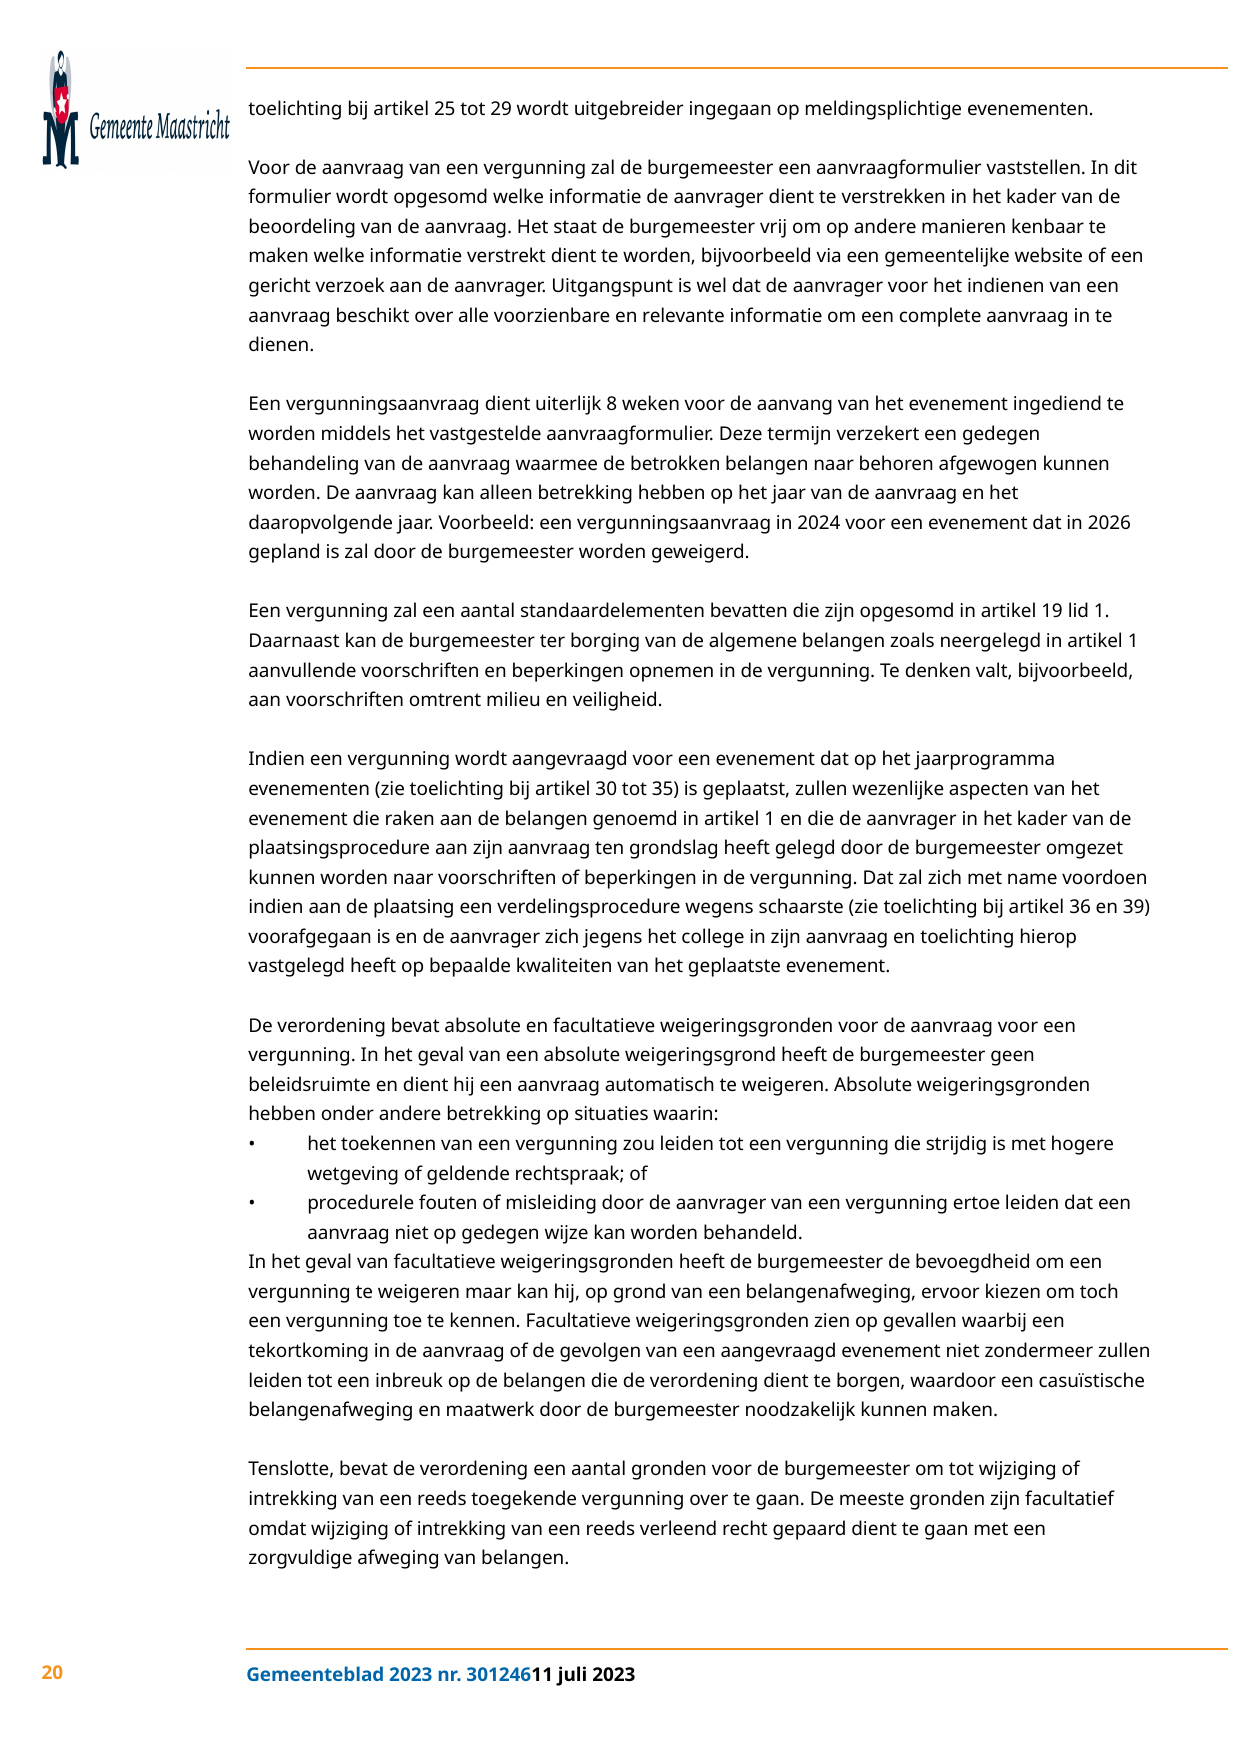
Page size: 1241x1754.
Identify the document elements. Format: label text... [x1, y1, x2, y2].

text Voor de aanvraag van een vergunning zal de burgemeester een aanvraagformulier vaststellen. In dit formulier wordt opgesomd welke informatie de aanvrager dient te verstrekken in het kader van de beoordeling van de aanvraag. Het staat de burgemeester vrij om op andere manieren kenbaar te maken welke informatie verstrekt dient te worden, bijvoorbeeld via een gemeentelijke website of een gericht verzoek aan de aanvrager. Uitgangspunt is wel dat de aanvrager voor het indienen van een aanvraag beschikt over alle voorzienbare en relevante informatie om een complete aanvraag in te dienen. [248, 154, 1152, 357]
text toelichting bij artikel 25 tot 29 wordt uitgebreider ingegaan op meldingsplichtige evenementen. [248, 95, 1152, 121]
text De verordening bevat absolute en facultatieve weigeringsgronden voor de aanvraag voor een vergunning. In het geval van een absolute weigeringsgrond heeft de burgemeester geen beleidsruimte en dient hij een aanvraag automatisch te weigeren. Absolute weigeringsgronden hebben onder andere betrekking op situaties waarin: [248, 1012, 1152, 1126]
list het toekennen van een vergunning zou leiden tot een vergunning die strijdig is met hogere wetgeving of geldende rechtspraak; of [248, 1130, 1152, 1186]
text Een vergunningsaanvraag dient uiterlijk 8 weken voor de aanvang van het evenement ingediend te worden middels het vastgestelde aanvraagformulier. Deze termijn verzekert een gedegen behandeling van de aanvraag waarmee de betrokken belangen naar behoren afgewogen kunnen worden. De aanvraag kan alleen betrekking hebben op het jaar van de aanvraag en het daaropvolgende jaar. Voorbeeld: een vergunningsaanvraag in 2024 voor een evenement dat in 2026 gepland is zal door de burgemeester worden geweigerd. [248, 391, 1152, 564]
list procedurele fouten of misleiding door de aanvrager van een vergunning ertoe leiden dat een aanvraag niet op gedegen wijze kan worden behandeld. [248, 1189, 1152, 1245]
text In het geval van facultatieve weigeringsgronden heeft de burgemeester de bevoegdheid om een vergunning te weigeren maar kan hij, op grond van een belangenafweging, ervoor kiezen om toch een vergunning toe te kennen. Facultatieve weigeringsgronden zien op gevallen waarbij een tekortkoming in de aanvraag of de gevolgen van een aangevraagd evenement niet zondermeer zullen leiden tot een inbreuk op de belangen die de verordening dient te borgen, waardoor een casuïstische belangenafweging en maatwerk door de burgemeester noodzakelijk kunnen maken. [248, 1248, 1152, 1422]
text Een vergunning zal een aantal standaardelementen bevatten die zijn opgesomd in artikel 19 lid 1. Daarnaast kan de burgemeester ter borging van de algemene belangen zoals neergelegd in artikel 1 aanvullende voorschriften en beperkingen opnemen in de vergunning. Te denken valt, bijvoorbeeld, aan voorschriften omtrent milieu en veiligheid. [248, 598, 1152, 712]
picture [41, 47, 231, 172]
text Tenslotte, bevat de verordening een aantal gronden voor de burgemeester om tot wijziging of intrekking van een reeds toegekende vergunning over te gaan. De meeste gronden zijn facultatief omdat wijziging of intrekking van een reeds verleend recht gepaard dient te gaan met een zorgvuldige afweging van belangen. [248, 1456, 1152, 1570]
text Indien een vergunning wordt aangevraagd voor een evenement dat op het jaarprogramma evenementen (zie toelichting bij artikel 30 tot 35) is geplaatst, zullen wezenlijke aspecten van het evenement die raken aan de belangen genoemd in artikel 1 en die de aanvrager in het kader van de plaatsingsprocedure aan zijn aanvraag ten grondslag heeft gelegd door de burgemeester omgezet kunnen worden naar voorschriften of beperkingen in de vergunning. Dat zal zich met name voordoen indien aan de plaatsing een verdelingsprocedure wegens schaarste (zie toelichting bij artikel 36 en 39) voorafgegaan is en de aanvrager zich jegens het college in zijn aanvraag en toelichting hierop vastgelegd heeft op bepaalde kwaliteiten van het geplaatste evenement. [248, 746, 1152, 978]
